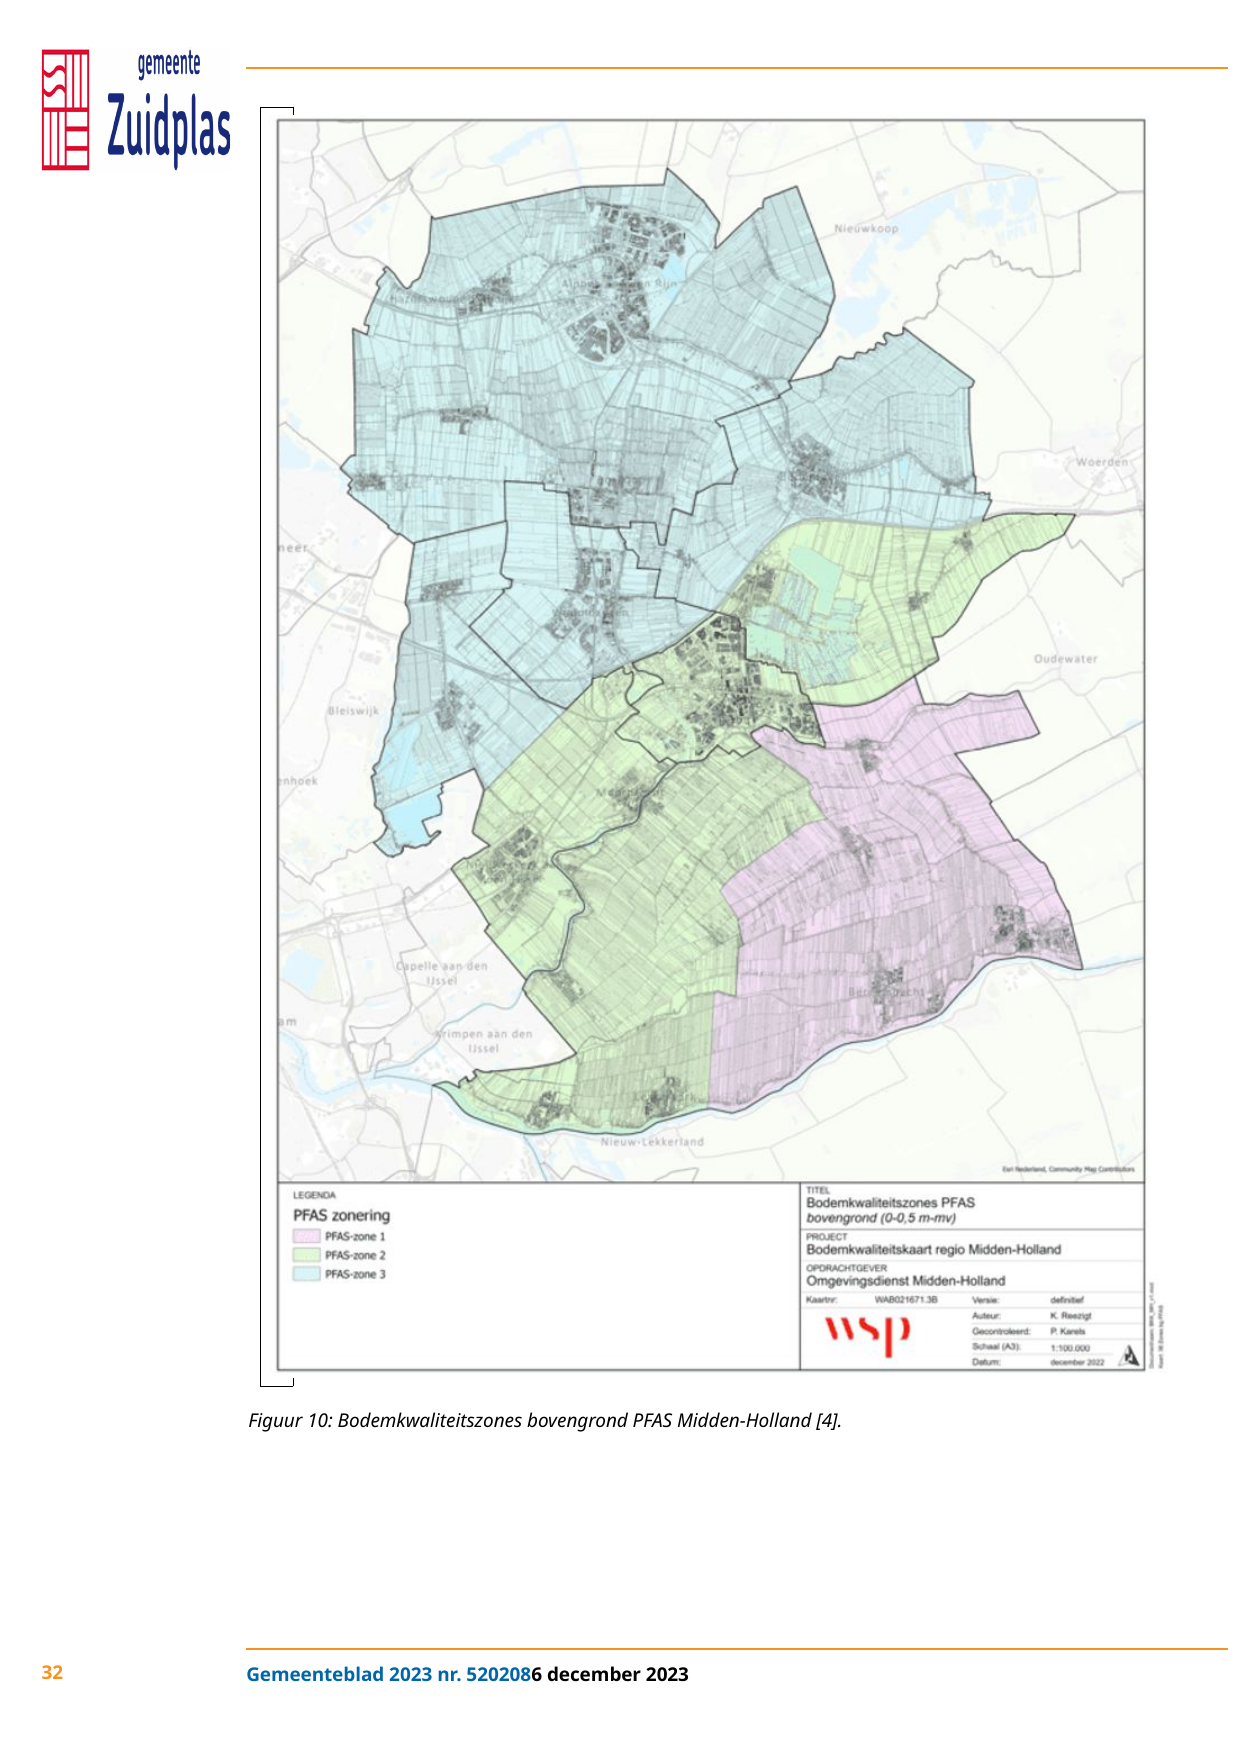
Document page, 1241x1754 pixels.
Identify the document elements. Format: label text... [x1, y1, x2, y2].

picture [268, 115, 1173, 1378]
picture [41, 47, 231, 172]
text Figuur 10: Bodemkwaliteitszones bovengrond PFAS Midden-Holland [4]. [248, 1407, 1152, 1433]
